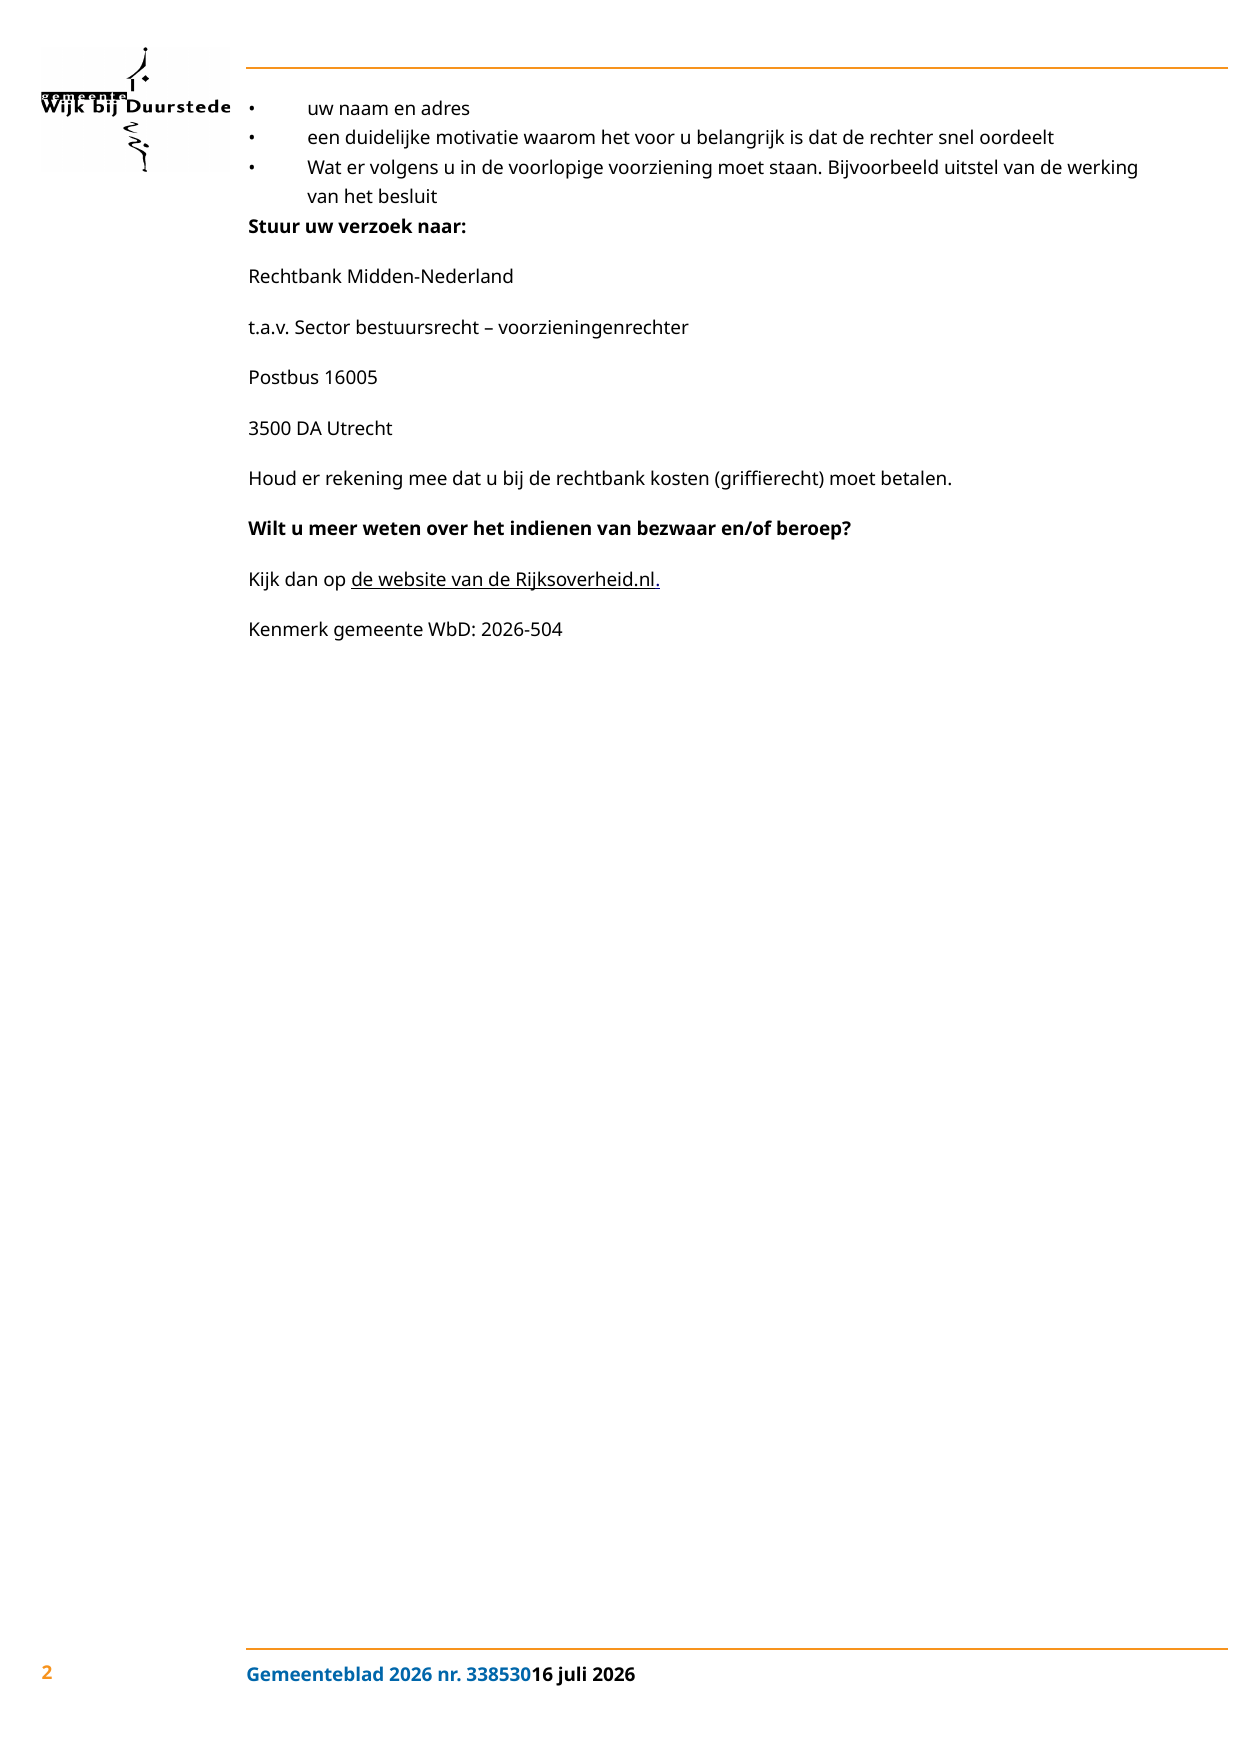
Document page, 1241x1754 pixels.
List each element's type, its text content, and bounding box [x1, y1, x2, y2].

text Rechtbank Midden-Nederland [248, 263, 1152, 289]
text Stuur uw verzoek naar: [248, 213, 1152, 239]
list een duidelijke motivatie waarom het voor u belangrijk is dat de rechter snel oordeelt [248, 124, 1152, 150]
text Kenmerk gemeente WbD: 2026-504 [248, 616, 1152, 642]
text Wilt u meer weten over het indienen van bezwaar en/of beroep? [248, 516, 1152, 541]
text Houd er rekening mee dat u bij de rechtbank kosten (griffierecht) moet betalen. [248, 465, 1152, 491]
picture [41, 47, 231, 172]
text Postbus 16005 [248, 364, 1152, 390]
list uw naam en adres [248, 95, 1152, 121]
list Wat er volgens u in de voorlopige voorziening moet staan. Bijvoorbeeld uitstel van de werking van het besluit [248, 154, 1152, 209]
text Kijk dan op de website van de Rijksoverheid.nl. [248, 566, 1152, 592]
text 3500 DA Utrecht [248, 415, 1152, 441]
text t.a.v. Sector bestuursrecht – voorzieningenrechter [248, 314, 1152, 340]
